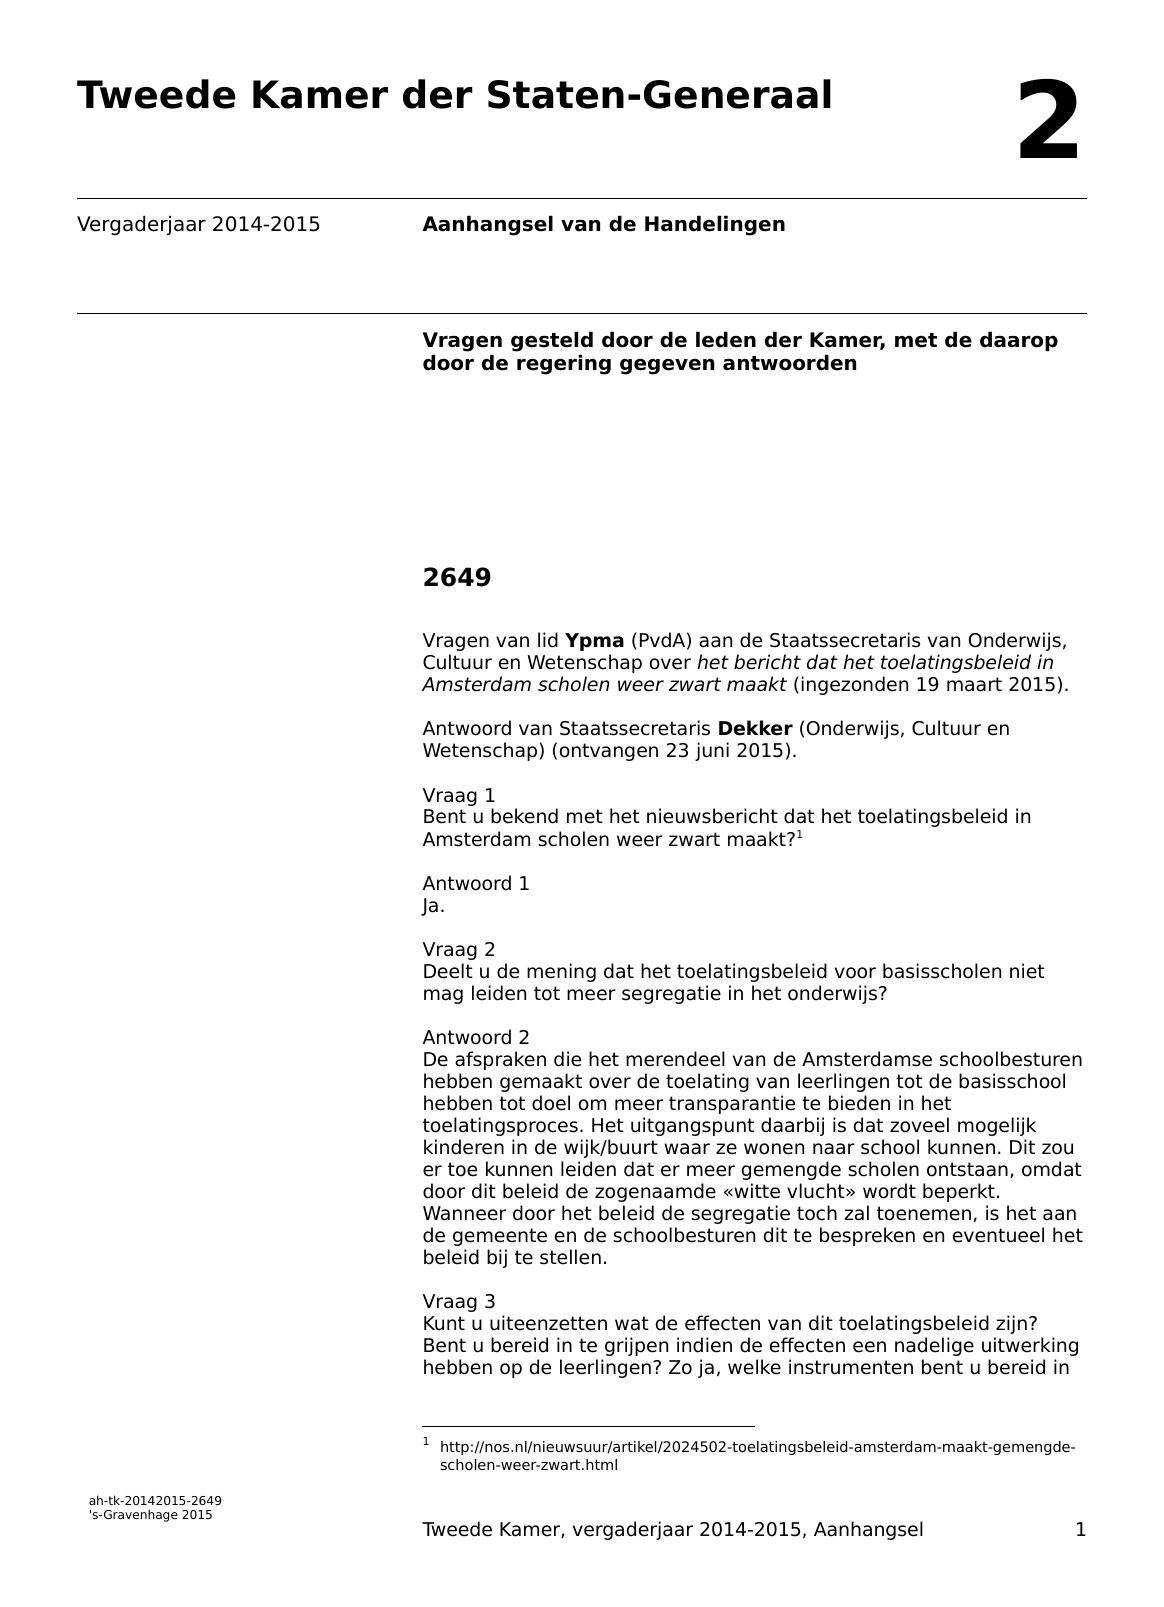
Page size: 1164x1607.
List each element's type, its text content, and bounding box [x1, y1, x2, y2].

text Vraag 3 [422, 1291, 1087, 1313]
text Antwoord van Staatssecretaris Dekker (Onderwijs, Cultuur en Wetenschap) (ontvangen 23 juni 2015). [422, 718, 1087, 762]
text Vragen van lid Ypma (PvdA) aan de Staatssecretaris van Onderwijs, Cultuur en Wetenschap over het bericht dat het toelatingsbeleid in Amsterdam scholen weer zwart maakt (ingezonden 19 maart 2015). [422, 630, 1087, 696]
text Bent u bekend met het nieuwsbericht dat het toelatingsbeleid in Amsterdam scholen weer zwart maakt? [422, 806, 1087, 850]
text Vraag 2 [422, 939, 1087, 961]
text Antwoord 2 [422, 1027, 1087, 1049]
text Deelt u de mening dat het toelatingsbeleid voor basisscholen niet mag leiden tot meer segregatie in het onderwijs? [422, 961, 1087, 1005]
table_cell Vergaderjaar 2014-2015 [77, 199, 422, 313]
table_header Tweede Kamer der Staten-Generaal [77, 59, 886, 198]
text Ja. [422, 894, 1087, 917]
text ah-tk-20142015-2649 [88, 1494, 323, 1508]
text Kunt u uiteenzetten wat de effecten van dit toelatingsbeleid zijn? Bent u bereid in te grijpen indien de effecten een nadelige uitwerking hebben op de leerlingen? Zo ja, welke instrumenten bent u bereid in [422, 1313, 1087, 1379]
text 2649 [422, 563, 1087, 592]
text http://nos.nl/nieuwsuur/artikel/2024502-toelatingsbeleid-amsterdam-maakt-gemengde-scholen-weer-zwart.html [422, 1435, 1087, 1474]
text Antwoord 1 [422, 873, 1087, 894]
table_cell Vragen gesteld door de leden der Kamer, met de daarop door de regering gegeven antwoorden [422, 314, 1087, 375]
table_header 2 [886, 59, 1087, 198]
table_cell [77, 314, 422, 375]
text De afspraken die het merendeel van de Amsterdamse schoolbesturen hebben gemaakt over de toelating van leerlingen tot de basisschool hebben tot doel om meer transparantie te bieden in het toelatingsproces. Het uitgangspunt daarbij is dat zoveel mogelijk kinderen in de wijk/buurt waar ze wonen naar school kunnen. Dit zou er toe kunnen leiden dat er meer gemengde scholen ontstaan, omdat door dit beleid de zogenaamde «witte vlucht» wordt beperkt. Wanneer door het beleid de segregatie toch zal toenemen, is het aan de gemeente en de schoolbesturen dit te bespreken en eventueel het beleid bij te stellen. [422, 1049, 1087, 1269]
text Vraag 1 [422, 784, 1087, 806]
table_cell Aanhangsel van de Handelingen [422, 199, 1087, 313]
text 's-Gravenhage 2015 [88, 1508, 323, 1522]
